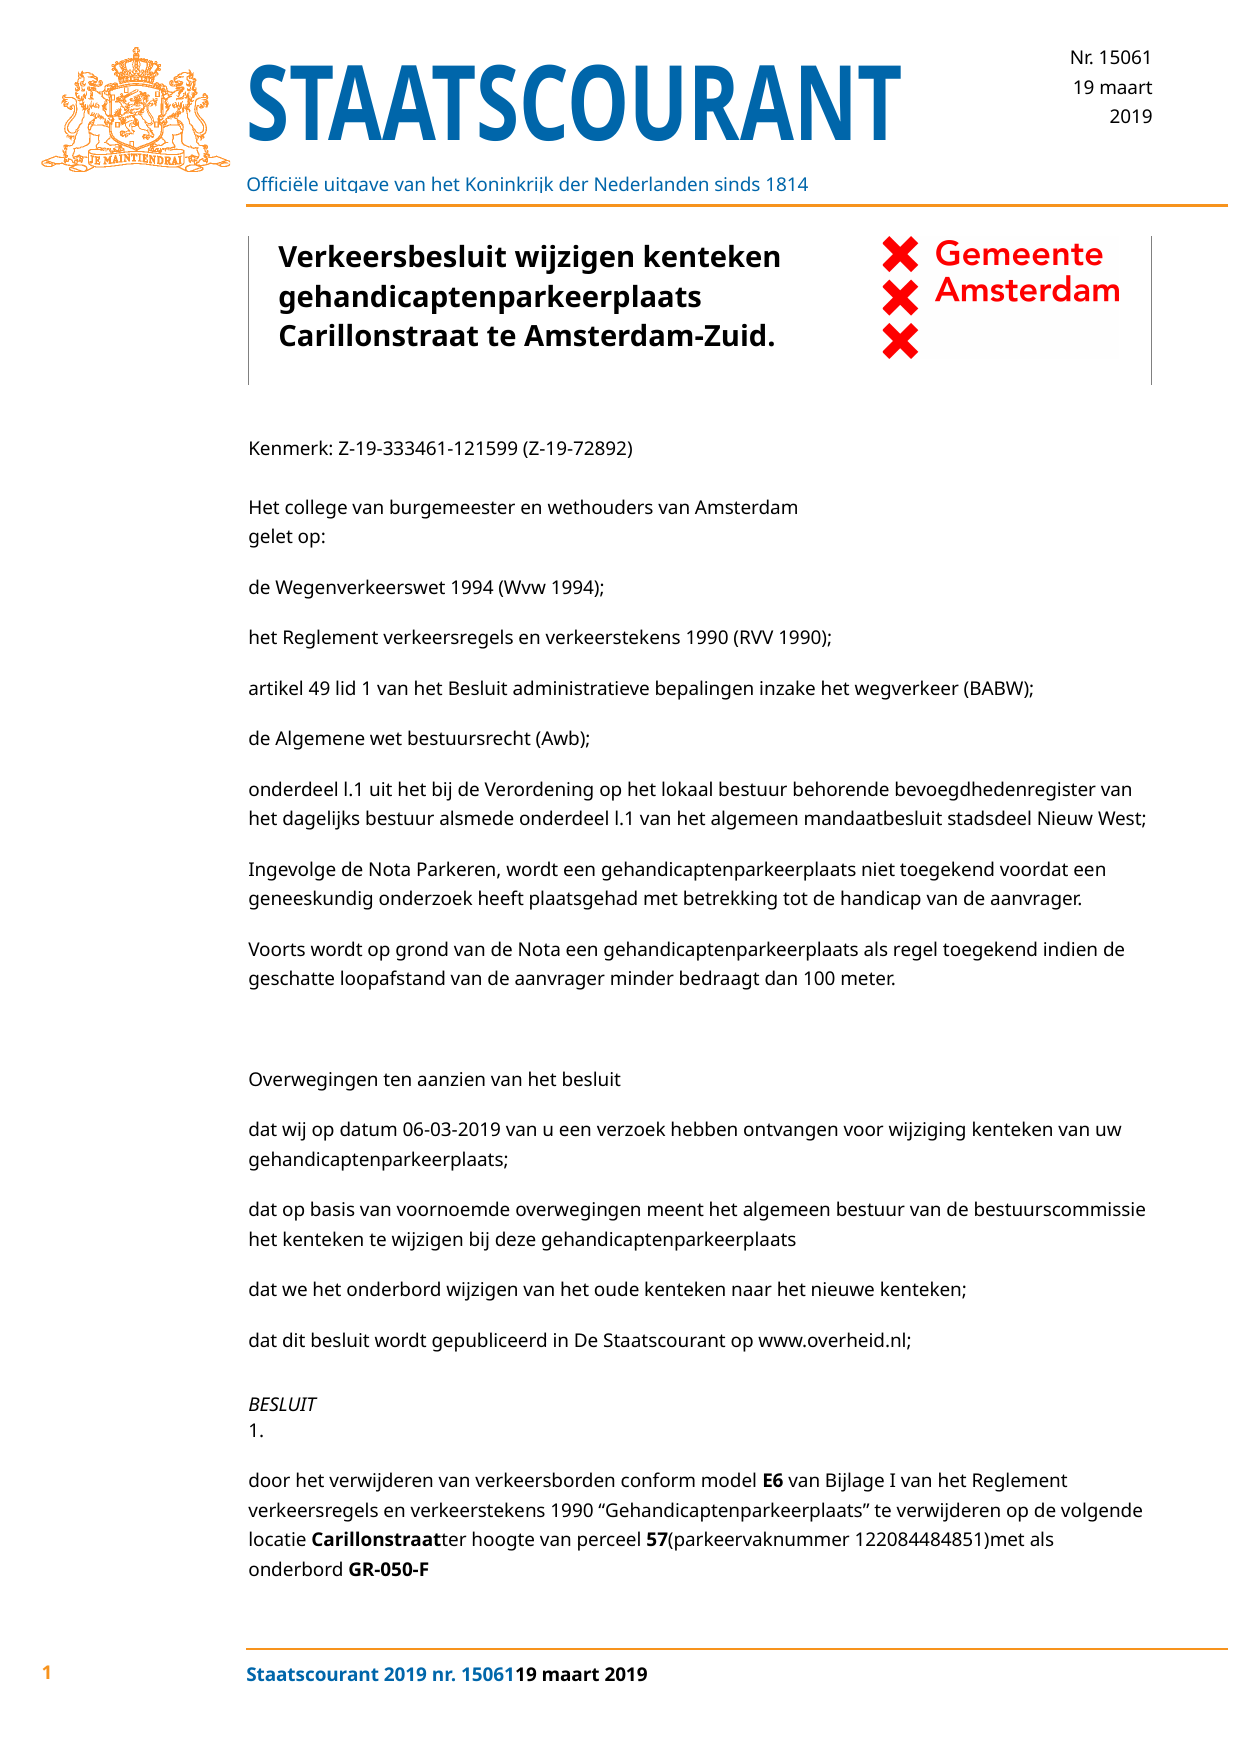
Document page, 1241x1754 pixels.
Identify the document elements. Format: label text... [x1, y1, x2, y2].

text dat we het onderbord wijzigen van het oude kenteken naar het nieuwe kenteken; [248, 1277, 1152, 1302]
text door het verwijderen van verkeersborden conform model E6 van Bijlage I van het Reglement verkeersregels en verkeerstekens 1990 “Gehandicaptenparkeerplaats” te verwijderen op de volgende locatie Carillonstraatter hoogte van perceel 57(parkeervaknummer 122084484851)met als onderbord GR-050-F [248, 1467, 1152, 1582]
text de Wegenverkeerswet 1994 (Wvw 1994); [248, 574, 1152, 600]
picture [41, 47, 231, 172]
text dat op basis van voornoemde overwegingen meent het algemeen bestuur van de bestuurscommissie het kenteken te wijzigen bij deze gehandicaptenparkeerplaats [248, 1197, 1152, 1252]
text Het college van burgemeester en wethouders van Amsterdam [248, 494, 1152, 520]
text onderdeel l.1 uit het bij de Verordening op het lokaal bestuur behorende bevoegdhedenregister van het dagelijks bestuur alsmede onderdeel l.1 van het algemeen mandaatbesluit stadsdeel Nieuw West; [248, 776, 1152, 831]
table_header [850, 236, 1151, 385]
text Ingevolge de Nota Parkeren, wordt een gehandicaptenparkeerplaats niet toegekend voordat een geneeskundig onderzoek heeft plaatsgehad met betrekking tot de handicap van de aanvrager. [248, 856, 1152, 911]
table_header Verkeersbesluit wijzigen kenteken gehandicaptenparkeerplaats Carillonstraat te Amsterdam-Zuid. [249, 236, 850, 385]
text Kenmerk: Z-19-333461-121599 (Z-19-72892) [248, 435, 1152, 461]
text gelet op: [248, 524, 1152, 549]
text 1. [248, 1417, 1152, 1442]
text de Algemene wet bestuursrecht (Awb); [248, 725, 1152, 751]
text BESLUIT [248, 1391, 1152, 1417]
text Voorts wordt op grond van de Nota een gehandicaptenparkeerplaats als regel toegekend indien de geschatte loopafstand van de aanvrager minder bedraagt dan 100 meter. [248, 936, 1152, 991]
picture [882, 236, 1119, 359]
text het Reglement verkeersregels en verkeerstekens 1990 (RVV 1990); [248, 624, 1152, 650]
text dat wij op datum 06-03-2019 van u een verzoek hebben ontvangen voor wijziging kenteken van uw gehandicaptenparkeerplaats; [248, 1117, 1152, 1172]
text Overwegingen ten aanzien van het besluit [248, 1066, 1152, 1092]
text artikel 49 lid 1 van het Besluit administratieve bepalingen inzake het wegverkeer (BABW); [248, 675, 1152, 701]
text dat dit besluit wordt gepubliceerd in De Staatscourant op www.overheid.nl; [248, 1327, 1152, 1353]
